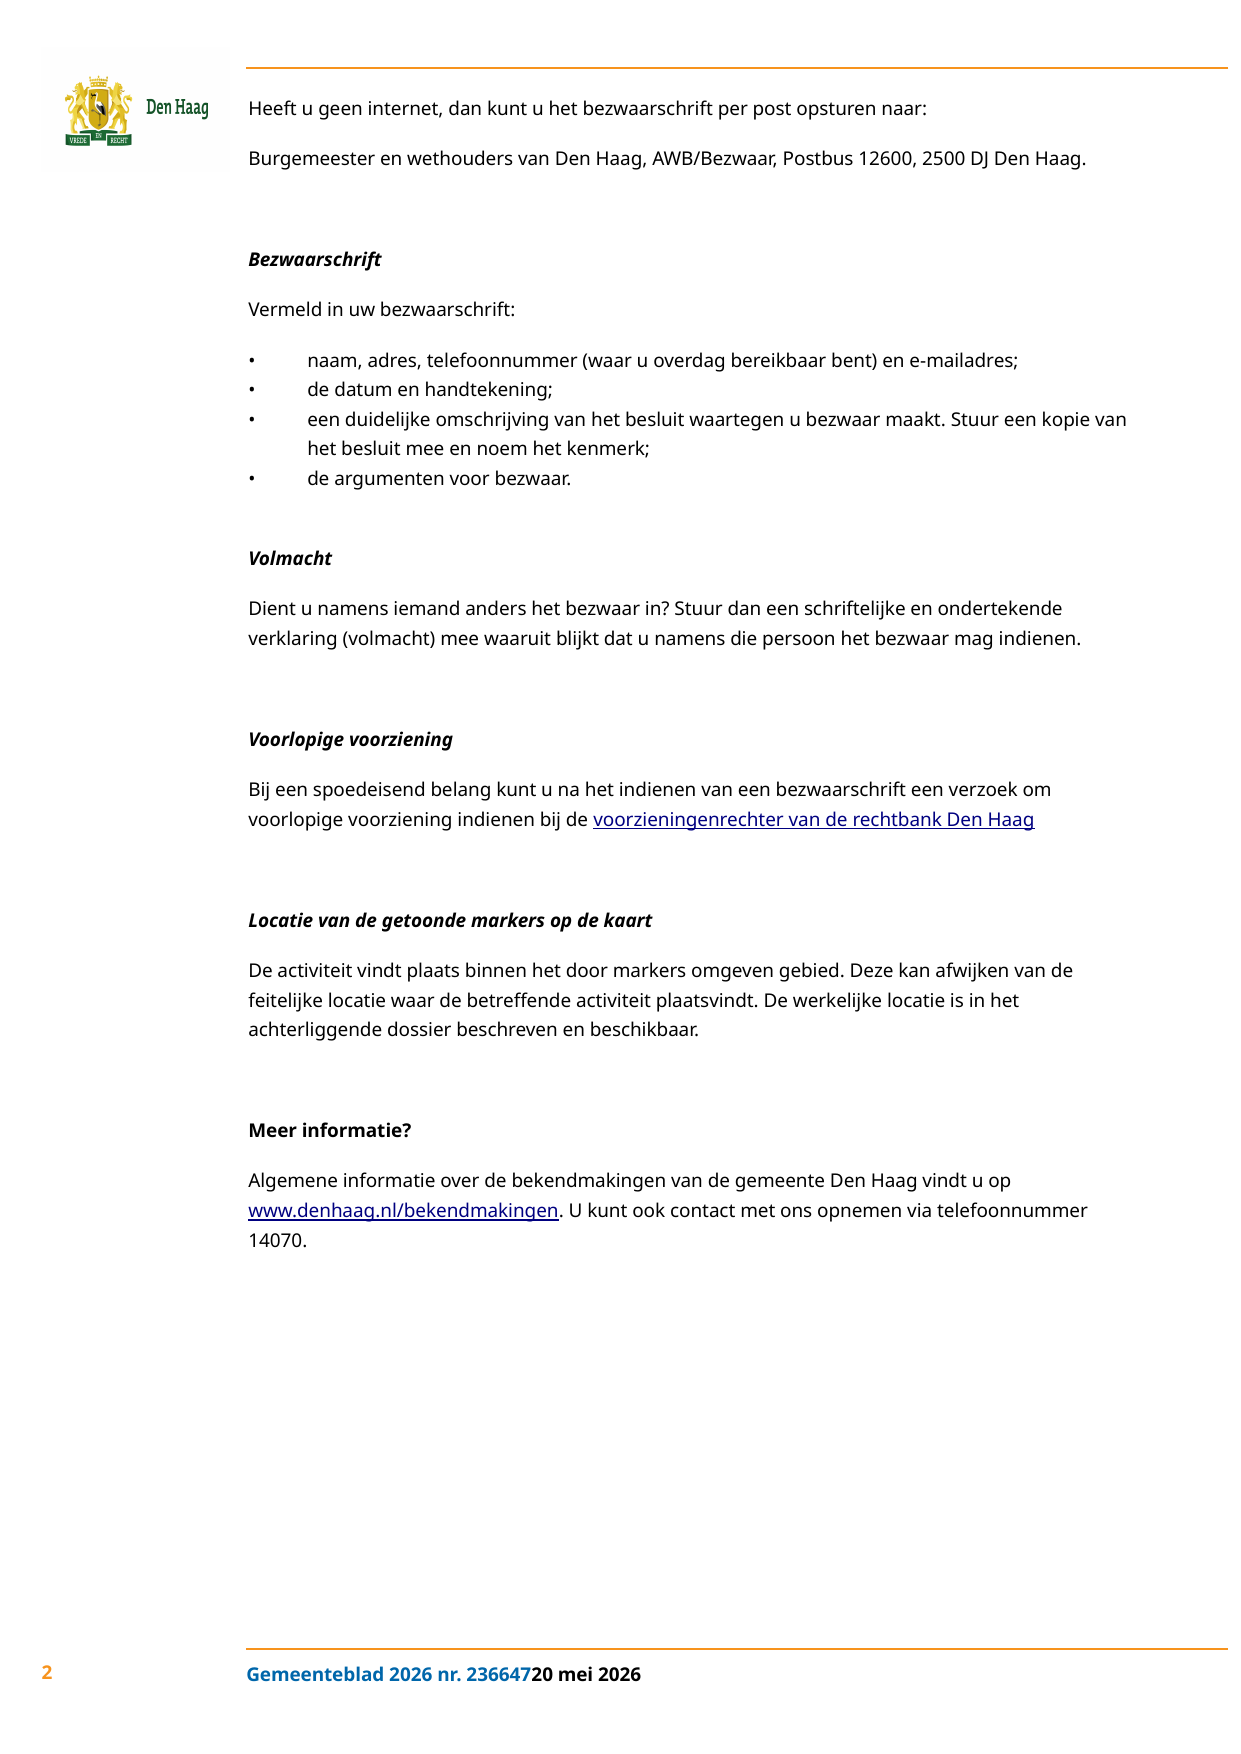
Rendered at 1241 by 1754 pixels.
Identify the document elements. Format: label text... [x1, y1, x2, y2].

text Algemene informatie over de bekendmakingen van de gemeente Den Haag vindt u op www.denhaag.nl/bekendmakingen. U kunt ook contact met ons opnemen via telefoonnummer 14070. [248, 1168, 1152, 1253]
text Locatie van de getoonde markers op de kaart [248, 907, 1152, 933]
text Heeft u geen internet, dan kunt u het bezwaarschrift per post opsturen naar: [248, 95, 1152, 121]
picture [41, 47, 231, 172]
list de datum en handtekening; [248, 376, 1152, 402]
text Vermeld in uw bezwaarschrift: [248, 296, 1152, 322]
text Meer informatie? [248, 1117, 1152, 1143]
text De activiteit vindt plaats binnen het door markers omgeven gebied. Deze kan afwijken van de feitelijke locatie waar de betreffende activiteit plaatsvindt. De werkelijke locatie is in het achterliggende dossier beschreven en beschikbaar. [248, 957, 1152, 1042]
text Voorlopige voorziening [248, 726, 1152, 752]
list de argumenten voor bezwaar. [248, 465, 1152, 491]
list een duidelijke omschrijving van het besluit waartegen u bezwaar maakt. Stuur een kopie van het besluit mee en noem het kenmerk; [248, 406, 1152, 461]
text Dient u namens iemand anders het bezwaar in? Stuur dan een schriftelijke en ondertekende verklaring (volmacht) mee waaruit blijkt dat u namens die persoon het bezwaar mag indienen. [248, 596, 1152, 651]
text Bezwaarschrift [248, 246, 1152, 272]
text Bij een spoedeisend belang kunt u na het indienen van een bezwaarschrift een verzoek om voorlopige voorziening indienen bij de voorzieningenrechter van de rechtbank Den Haag [248, 776, 1152, 832]
list naam, adres, telefoonnummer (waar u overdag bereikbaar bent) en e-mailadres; [248, 347, 1152, 373]
text Burgemeester en wethouders van Den Haag, AWB/Bezwaar, Postbus 12600, 2500 DJ Den Haag. [248, 145, 1152, 171]
text Volmacht [248, 545, 1152, 571]
